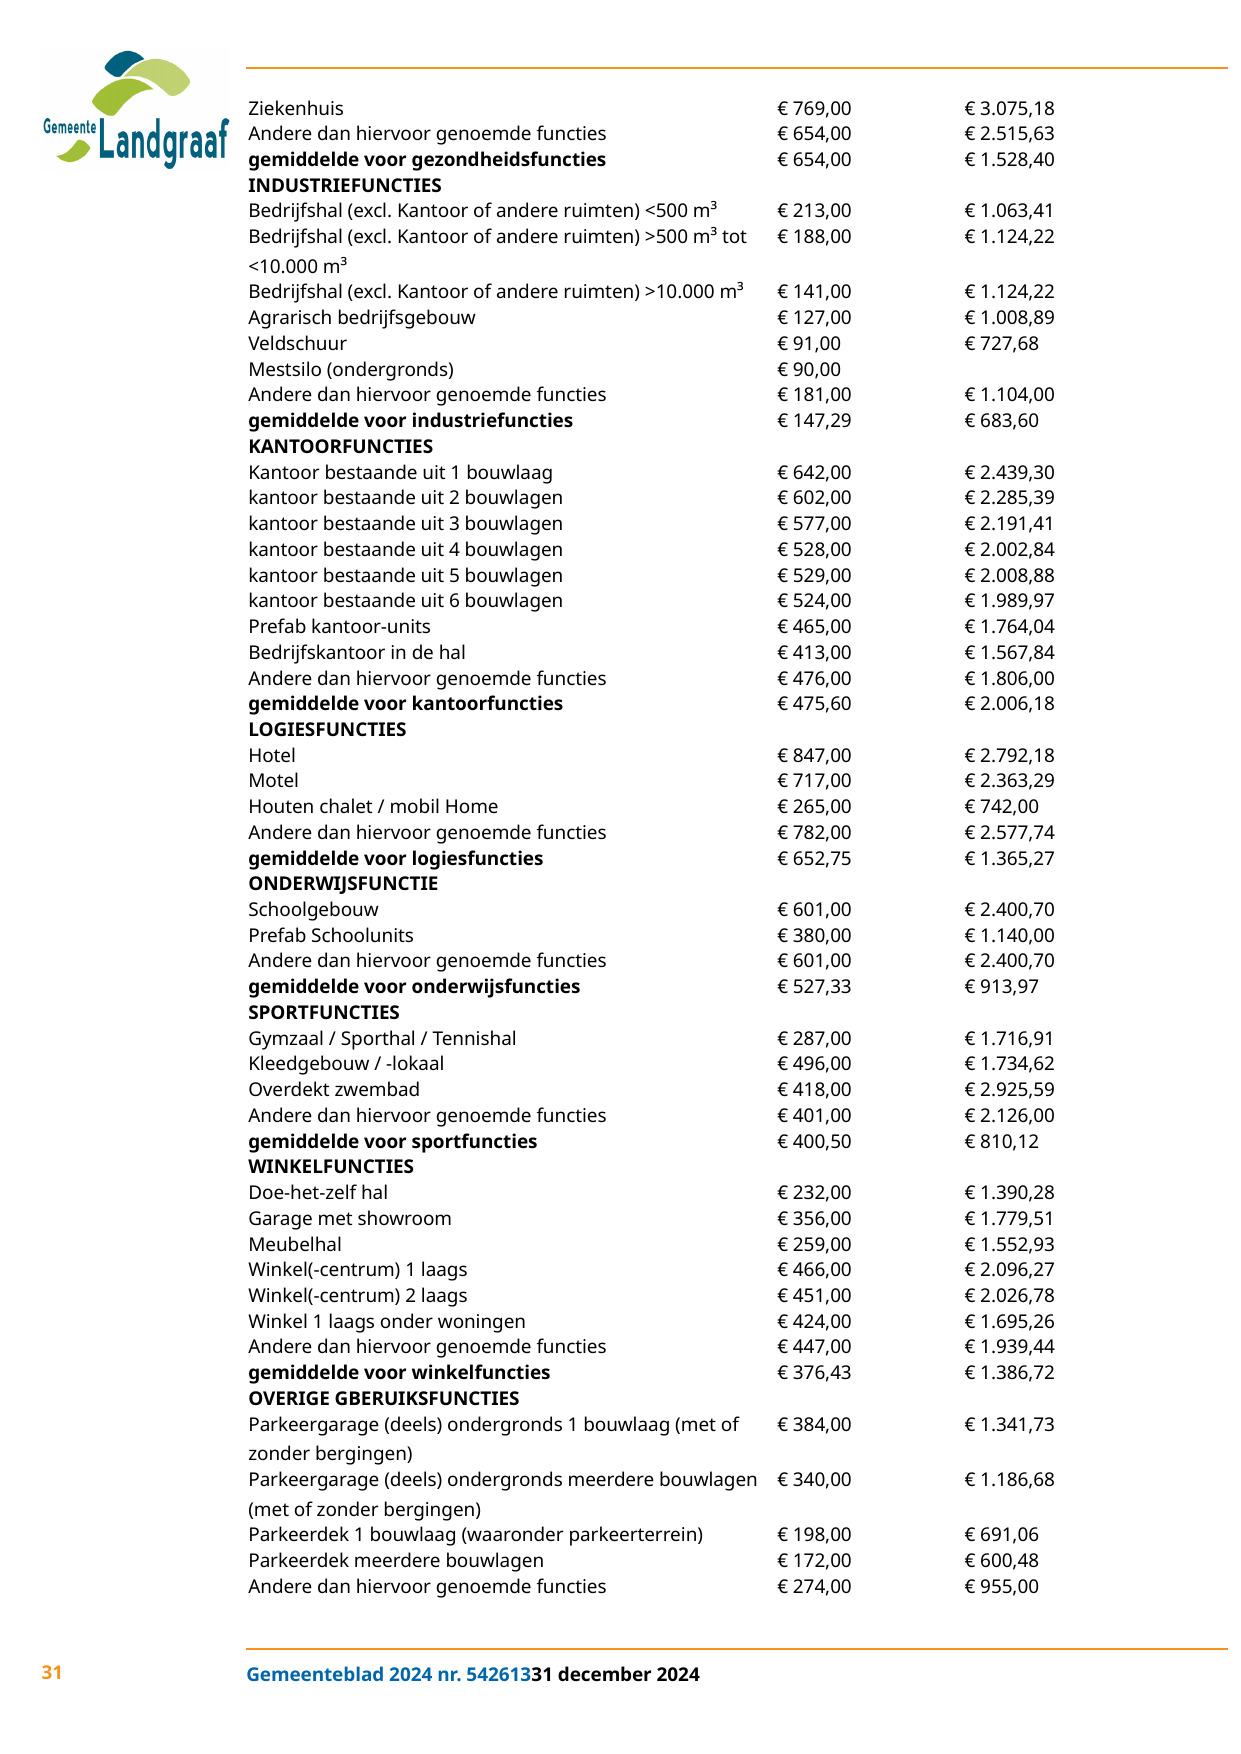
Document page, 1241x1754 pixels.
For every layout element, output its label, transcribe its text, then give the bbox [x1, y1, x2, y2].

table_cell Agrarisch bedrijfsgebouw [248, 305, 777, 330]
table_cell [777, 172, 964, 198]
table_cell € 172,00 [777, 1547, 964, 1573]
table_cell € 652,75 [777, 845, 964, 871]
table_cell € 2.400,70 [964, 948, 1152, 973]
table_cell € 769,00 [777, 95, 964, 121]
table_cell [777, 1154, 964, 1179]
table_cell € 1.186,68 [964, 1466, 1152, 1521]
table_cell € 424,00 [777, 1308, 964, 1334]
table_cell [777, 871, 964, 896]
table_cell € 91,00 [777, 330, 964, 356]
table_cell kantoor bestaande uit 5 bouwlagen [248, 562, 777, 587]
table_cell € 127,00 [777, 305, 964, 330]
table_cell Parkeerdek meerdere bouwlagen [248, 1547, 777, 1573]
table_cell € 400,50 [777, 1128, 964, 1153]
table_cell SPORTFUNCTIES [248, 999, 777, 1025]
table_cell Motel [248, 768, 777, 793]
table_cell € 2.577,74 [964, 819, 1152, 845]
table_cell kantoor bestaande uit 6 bouwlagen [248, 588, 777, 613]
table_cell kantoor bestaande uit 3 bouwlagen [248, 510, 777, 536]
table_cell kantoor bestaande uit 4 bouwlagen [248, 536, 777, 562]
table_cell € 376,43 [777, 1359, 964, 1385]
table_cell gemiddelde voor logiesfuncties [248, 845, 777, 871]
table_cell gemiddelde voor gezondheidsfuncties [248, 146, 777, 172]
table_cell € 742,00 [964, 793, 1152, 819]
table_cell Overdekt zwembad [248, 1076, 777, 1102]
table_cell Houten chalet / mobil Home [248, 793, 777, 819]
table_cell € 2.191,41 [964, 510, 1152, 536]
table_cell € 782,00 [777, 819, 964, 845]
table_cell Mestsilo (ondergronds) [248, 356, 777, 382]
table_cell € 3.075,18 [964, 95, 1152, 121]
table_cell [777, 716, 964, 742]
table_cell [777, 999, 964, 1025]
table_cell € 356,00 [777, 1205, 964, 1231]
table_cell € 524,00 [777, 588, 964, 613]
table_cell € 232,00 [777, 1179, 964, 1205]
table_cell € 2.400,70 [964, 896, 1152, 922]
table_cell € 528,00 [777, 536, 964, 562]
table_cell € 2.439,30 [964, 459, 1152, 484]
table_cell € 1.695,26 [964, 1308, 1152, 1334]
table_cell € 1.386,72 [964, 1359, 1152, 1385]
table_cell kantoor bestaande uit 2 bouwlagen [248, 485, 777, 510]
table_cell gemiddelde voor industriefuncties [248, 408, 777, 433]
table_cell ONDERWIJSFUNCTIE [248, 871, 777, 896]
table_cell € 1.552,93 [964, 1231, 1152, 1256]
table_cell € 198,00 [777, 1521, 964, 1547]
table_cell € 2.363,29 [964, 768, 1152, 793]
table_cell € 1.124,22 [964, 279, 1152, 304]
table_cell Andere dan hiervoor genoemde functies [248, 1102, 777, 1128]
table_cell € 602,00 [777, 485, 964, 510]
table_cell € 384,00 [777, 1411, 964, 1466]
table_cell gemiddelde voor sportfuncties [248, 1128, 777, 1153]
table_cell € 2.792,18 [964, 742, 1152, 768]
table_cell € 1.989,97 [964, 588, 1152, 613]
table_cell € 466,00 [777, 1256, 964, 1282]
table_cell Kleedgebouw / -lokaal [248, 1051, 777, 1076]
table_cell KANTOORFUNCTIES [248, 433, 777, 459]
table_cell Parkeerdek 1 bouwlaag (waaronder parkeerterrein) [248, 1521, 777, 1547]
table_cell Bedrijfshal (excl. Kantoor of andere ruimten) >10.000 m³ [248, 279, 777, 304]
picture [41, 47, 231, 172]
table_cell Ziekenhuis [248, 95, 777, 121]
table_cell € 1.365,27 [964, 845, 1152, 871]
table_cell € 913,97 [964, 974, 1152, 999]
table_cell Parkeergarage (deels) ondergronds meerdere bouwlagen (met of zonder bergingen) [248, 1466, 777, 1521]
table_cell Andere dan hiervoor genoemde functies [248, 121, 777, 146]
table_cell € 717,00 [777, 768, 964, 793]
table_cell € 265,00 [777, 793, 964, 819]
table_cell Andere dan hiervoor genoemde functies [248, 665, 777, 690]
table_cell [777, 433, 964, 459]
table_cell [964, 716, 1152, 742]
table_cell € 2.002,84 [964, 536, 1152, 562]
table_cell € 1.779,51 [964, 1205, 1152, 1231]
table_cell € 691,06 [964, 1521, 1152, 1547]
table_cell € 147,29 [777, 408, 964, 433]
table_cell € 601,00 [777, 948, 964, 973]
table_cell € 401,00 [777, 1102, 964, 1128]
table_cell € 141,00 [777, 279, 964, 304]
table_cell € 1.124,22 [964, 224, 1152, 279]
table_cell € 188,00 [777, 224, 964, 279]
table_cell € 1.939,44 [964, 1334, 1152, 1359]
table_cell € 2.026,78 [964, 1282, 1152, 1308]
table_cell Andere dan hiervoor genoemde functies [248, 1334, 777, 1359]
table_cell € 2.006,18 [964, 690, 1152, 716]
table_cell Andere dan hiervoor genoemde functies [248, 819, 777, 845]
table_cell € 496,00 [777, 1051, 964, 1076]
table_cell € 213,00 [777, 198, 964, 223]
table_cell € 1.716,91 [964, 1025, 1152, 1051]
table_cell € 340,00 [777, 1466, 964, 1521]
table_cell Bedrijfshal (excl. Kantoor of andere ruimten) >500 m³ tot <10.000 m³ [248, 224, 777, 279]
table_cell OVERIGE GBERUIKSFUNCTIES [248, 1385, 777, 1411]
table_cell € 1.764,04 [964, 613, 1152, 639]
table_cell € 654,00 [777, 121, 964, 146]
table_cell Gymzaal / Sporthal / Tennishal [248, 1025, 777, 1051]
table_cell € 1.063,41 [964, 198, 1152, 223]
table_cell € 1.390,28 [964, 1179, 1152, 1205]
table_cell € 2.008,88 [964, 562, 1152, 587]
table_cell € 181,00 [777, 382, 964, 407]
table_cell € 1.008,89 [964, 305, 1152, 330]
table_cell € 642,00 [777, 459, 964, 484]
table_cell Winkel(-centrum) 2 laags [248, 1282, 777, 1308]
table_cell [777, 1385, 964, 1411]
table_cell gemiddelde voor winkelfuncties [248, 1359, 777, 1385]
table_cell € 1.567,84 [964, 639, 1152, 665]
table_cell Andere dan hiervoor genoemde functies [248, 948, 777, 973]
table_cell € 476,00 [777, 665, 964, 690]
table_cell € 1.734,62 [964, 1051, 1152, 1076]
table_cell € 810,12 [964, 1128, 1152, 1153]
table_cell Kantoor bestaande uit 1 bouwlaag [248, 459, 777, 484]
table_cell € 475,60 [777, 690, 964, 716]
table_cell € 413,00 [777, 639, 964, 665]
table_cell € 2.285,39 [964, 485, 1152, 510]
table_cell Doe-het-zelf hal [248, 1179, 777, 1205]
table_cell [964, 1154, 1152, 1179]
table_cell Winkel(-centrum) 1 laags [248, 1256, 777, 1282]
table_cell [964, 356, 1152, 382]
table_cell € 2.126,00 [964, 1102, 1152, 1128]
table_cell € 447,00 [777, 1334, 964, 1359]
table_cell Bedrijfshal (excl. Kantoor of andere ruimten) <500 m³ [248, 198, 777, 223]
table_cell Meubelhal [248, 1231, 777, 1256]
table_cell WINKELFUNCTIES [248, 1154, 777, 1179]
table_cell € 2.925,59 [964, 1076, 1152, 1102]
table_cell € 1.104,00 [964, 382, 1152, 407]
table_cell € 847,00 [777, 742, 964, 768]
table_cell Bedrijfskantoor in de hal [248, 639, 777, 665]
table_cell € 529,00 [777, 562, 964, 587]
table_cell [964, 999, 1152, 1025]
table_cell € 418,00 [777, 1076, 964, 1102]
table_cell € 274,00 [777, 1573, 964, 1599]
table_cell € 527,33 [777, 974, 964, 999]
table_cell Prefab Schoolunits [248, 922, 777, 948]
table_cell [964, 1385, 1152, 1411]
table_cell € 600,48 [964, 1547, 1152, 1573]
table_cell € 1.528,40 [964, 146, 1152, 172]
table_cell € 955,00 [964, 1573, 1152, 1599]
table_cell gemiddelde voor kantoorfuncties [248, 690, 777, 716]
table_cell € 654,00 [777, 146, 964, 172]
table_cell Parkeergarage (deels) ondergronds 1 bouwlaag (met of zonder bergingen) [248, 1411, 777, 1466]
table_cell Winkel 1 laags onder woningen [248, 1308, 777, 1334]
table_cell LOGIESFUNCTIES [248, 716, 777, 742]
table_cell Andere dan hiervoor genoemde functies [248, 382, 777, 407]
table_cell € 2.515,63 [964, 121, 1152, 146]
table_cell Veldschuur [248, 330, 777, 356]
table_cell € 1.806,00 [964, 665, 1152, 690]
table_cell Garage met showroom [248, 1205, 777, 1231]
table_cell Hotel [248, 742, 777, 768]
table_cell Andere dan hiervoor genoemde functies [248, 1573, 777, 1599]
table_cell € 2.096,27 [964, 1256, 1152, 1282]
table_cell € 577,00 [777, 510, 964, 536]
table_cell [964, 172, 1152, 198]
table_cell [964, 433, 1152, 459]
table_cell € 465,00 [777, 613, 964, 639]
table_cell € 1.341,73 [964, 1411, 1152, 1466]
table_cell Schoolgebouw [248, 896, 777, 922]
table_cell € 1.140,00 [964, 922, 1152, 948]
table_cell € 90,00 [777, 356, 964, 382]
table_cell [964, 871, 1152, 896]
table_cell € 727,68 [964, 330, 1152, 356]
table_cell € 601,00 [777, 896, 964, 922]
table_cell gemiddelde voor onderwijsfuncties [248, 974, 777, 999]
table_cell € 683,60 [964, 408, 1152, 433]
table_cell Prefab kantoor-units [248, 613, 777, 639]
table_cell € 380,00 [777, 922, 964, 948]
table_cell € 259,00 [777, 1231, 964, 1256]
table_cell INDUSTRIEFUNCTIES [248, 172, 777, 198]
table_cell € 451,00 [777, 1282, 964, 1308]
table_cell € 287,00 [777, 1025, 964, 1051]
